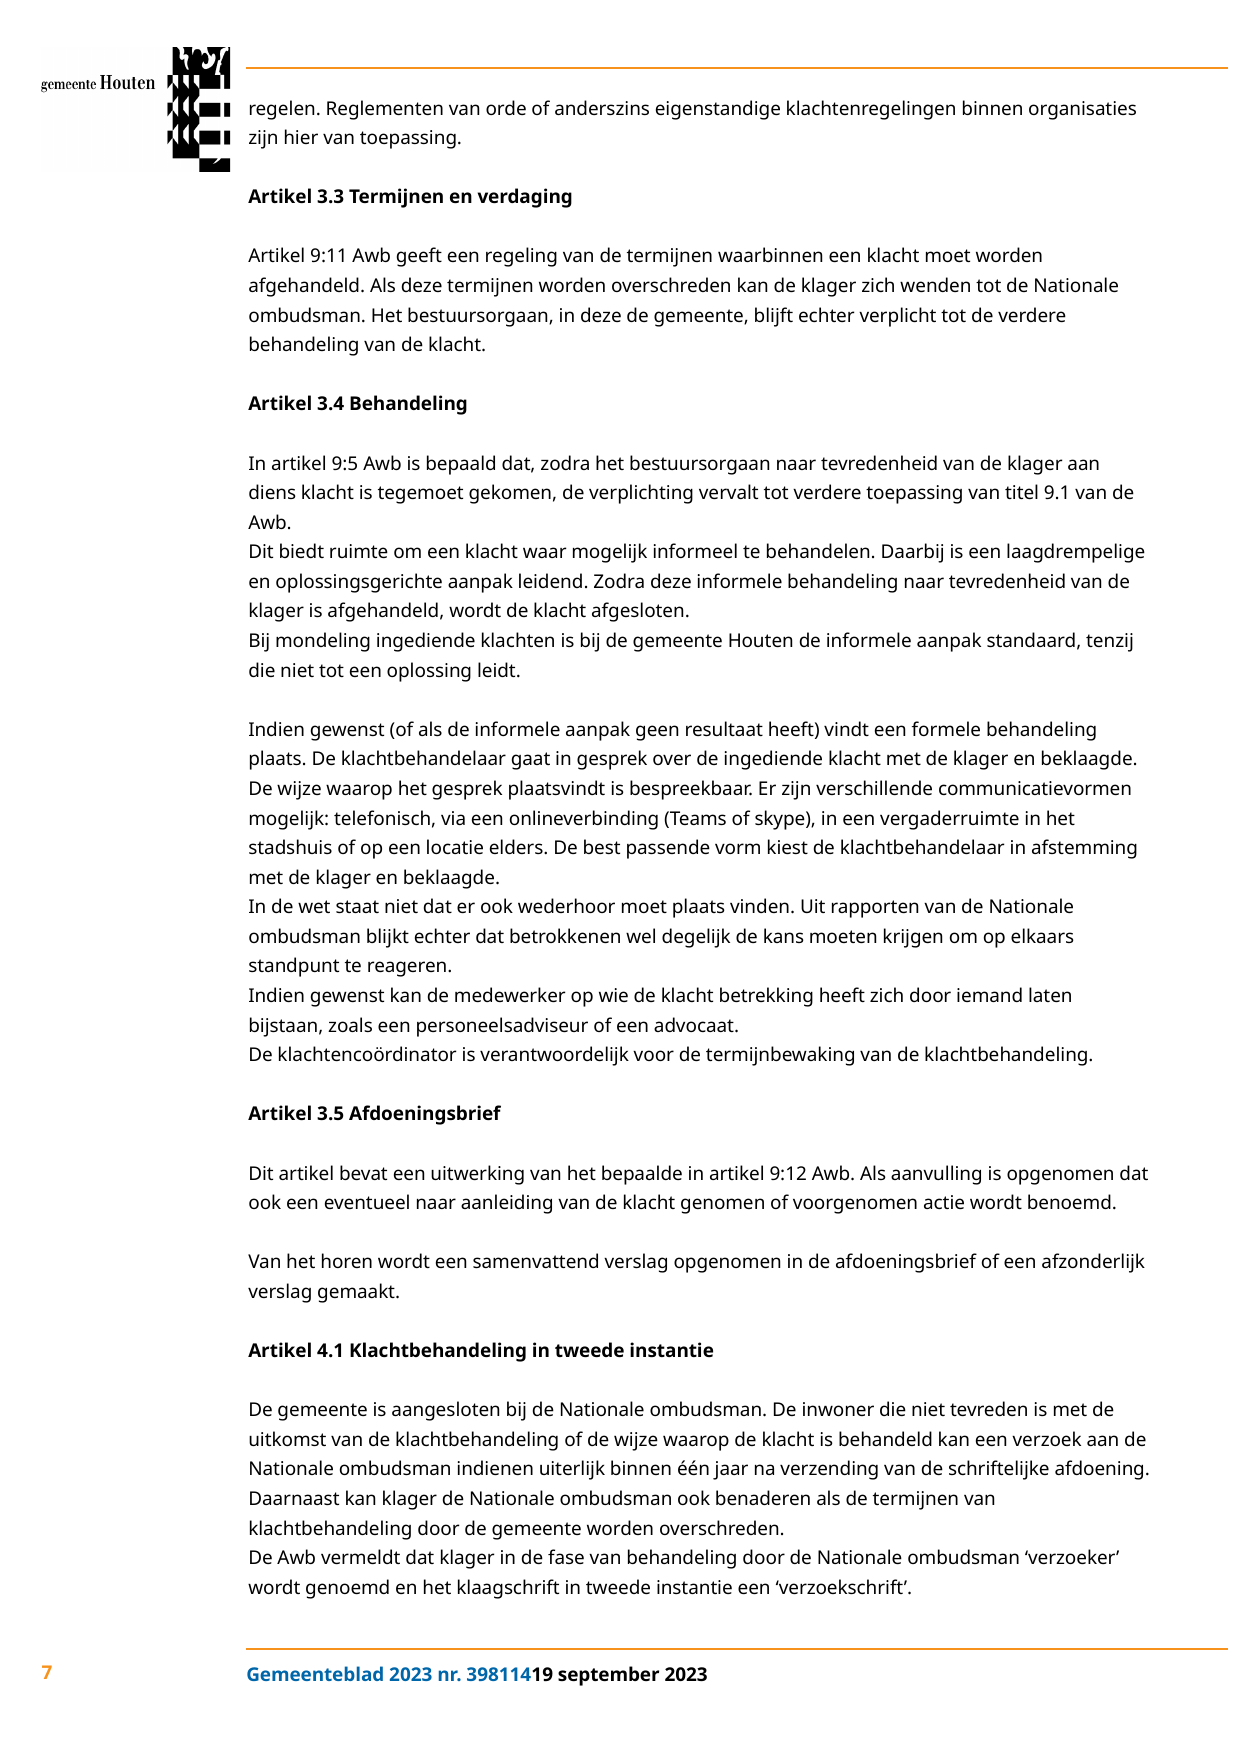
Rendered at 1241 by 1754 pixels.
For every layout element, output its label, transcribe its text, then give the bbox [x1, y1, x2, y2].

text Van het horen wordt een samenvattend verslag opgenomen in de afdoeningsbrief of een afzonderlijk verslag gemaakt. [248, 1248, 1152, 1304]
text Dit artikel bevat een uitwerking van het bepaalde in artikel 9:12 Awb. Als aanvulling is opgenomen dat ook een eventueel naar aanleiding van de klacht genomen of voorgenomen actie wordt benoemd. [248, 1160, 1152, 1215]
text Dit biedt ruimte om een klacht waar mogelijk informeel te behandelen. Daarbij is een laagdrempelige en oplossingsgerichte aanpak leidend. Zodra deze informele behandeling naar tevredenheid van de klager is afgehandeld, wordt de klacht afgesloten. [248, 538, 1152, 623]
text Artikel 3.3 Termijnen en verdaging [248, 183, 1152, 209]
text In artikel 9:5 Awb is bepaald dat, zodra het bestuursorgaan naar tevredenheid van de klager aan diens klacht is tegemoet gekomen, de verplichting vervalt tot verdere toepassing van titel 9.1 van de Awb. [248, 450, 1152, 535]
picture [41, 47, 231, 172]
text regelen. Reglementen van orde of anderszins eigenstandige klachtenregelingen binnen organisaties zijn hier van toepassing. [248, 95, 1152, 150]
text Bij mondeling ingediende klachten is bij de gemeente Houten de informele aanpak standaard, tenzij die niet tot een oplossing leidt. [248, 627, 1152, 683]
text Indien gewenst kan de medewerker op wie de klacht betrekking heeft zich door iemand laten bijstaan, zoals een personeelsadviseur of een advocaat. [248, 982, 1152, 1038]
text Artikel 4.1 Klachtbehandeling in tweede instantie [248, 1337, 1152, 1363]
text Artikel 9:11 Awb geeft een regeling van de termijnen waarbinnen een klacht moet worden afgehandeld. Als deze termijnen worden overschreden kan de klager zich wenden tot de Nationale ombudsman. Het bestuursorgaan, in deze de gemeente, blijft echter verplicht tot de verdere behandeling van de klacht. [248, 243, 1152, 357]
text De klachtencoördinator is verantwoordelijk voor de termijnbewaking van de klachtbehandeling. [248, 1041, 1152, 1067]
text Artikel 3.5 Afdoeningsbrief [248, 1101, 1152, 1126]
text Artikel 3.4 Behandeling [248, 391, 1152, 416]
text Indien gewenst (of als de informele aanpak geen resultaat heeft) vindt een formele behandeling plaats. De klachtbehandelaar gaat in gesprek over de ingediende klacht met de klager en beklaagde. De wijze waarop het gesprek plaatsvindt is bespreekbaar. Er zijn verschillende communicatievormen mogelijk: telefonisch, via een onlineverbinding (Teams of skype), in een vergaderruimte in het stadshuis of op een locatie elders. De best passende vorm kiest de klachtbehandelaar in afstemming met de klager en beklaagde. [248, 716, 1152, 890]
text De gemeente is aangesloten bij de Nationale ombudsman. De inwoner die niet tevreden is met de uitkomst van de klachtbehandeling of de wijze waarop de klacht is behandeld kan een verzoek aan de Nationale ombudsman indienen uiterlijk binnen één jaar na verzending van de schriftelijke afdoening. Daarnaast kan klager de Nationale ombudsman ook benaderen als de termijnen van klachtbehandeling door de gemeente worden overschreden. [248, 1396, 1152, 1541]
text De Awb vermeldt dat klager in de fase van behandeling door de Nationale ombudsman ‘verzoeker’ wordt genoemd en het klaagschrift in tweede instantie een ‘verzoekschrift’. [248, 1544, 1152, 1600]
text In de wet staat niet dat er ook wederhoor moet plaats vinden. Uit rapporten van de Nationale ombudsman blijkt echter dat betrokkenen wel degelijk de kans moeten krijgen om op elkaars standpunt te reageren. [248, 893, 1152, 978]
